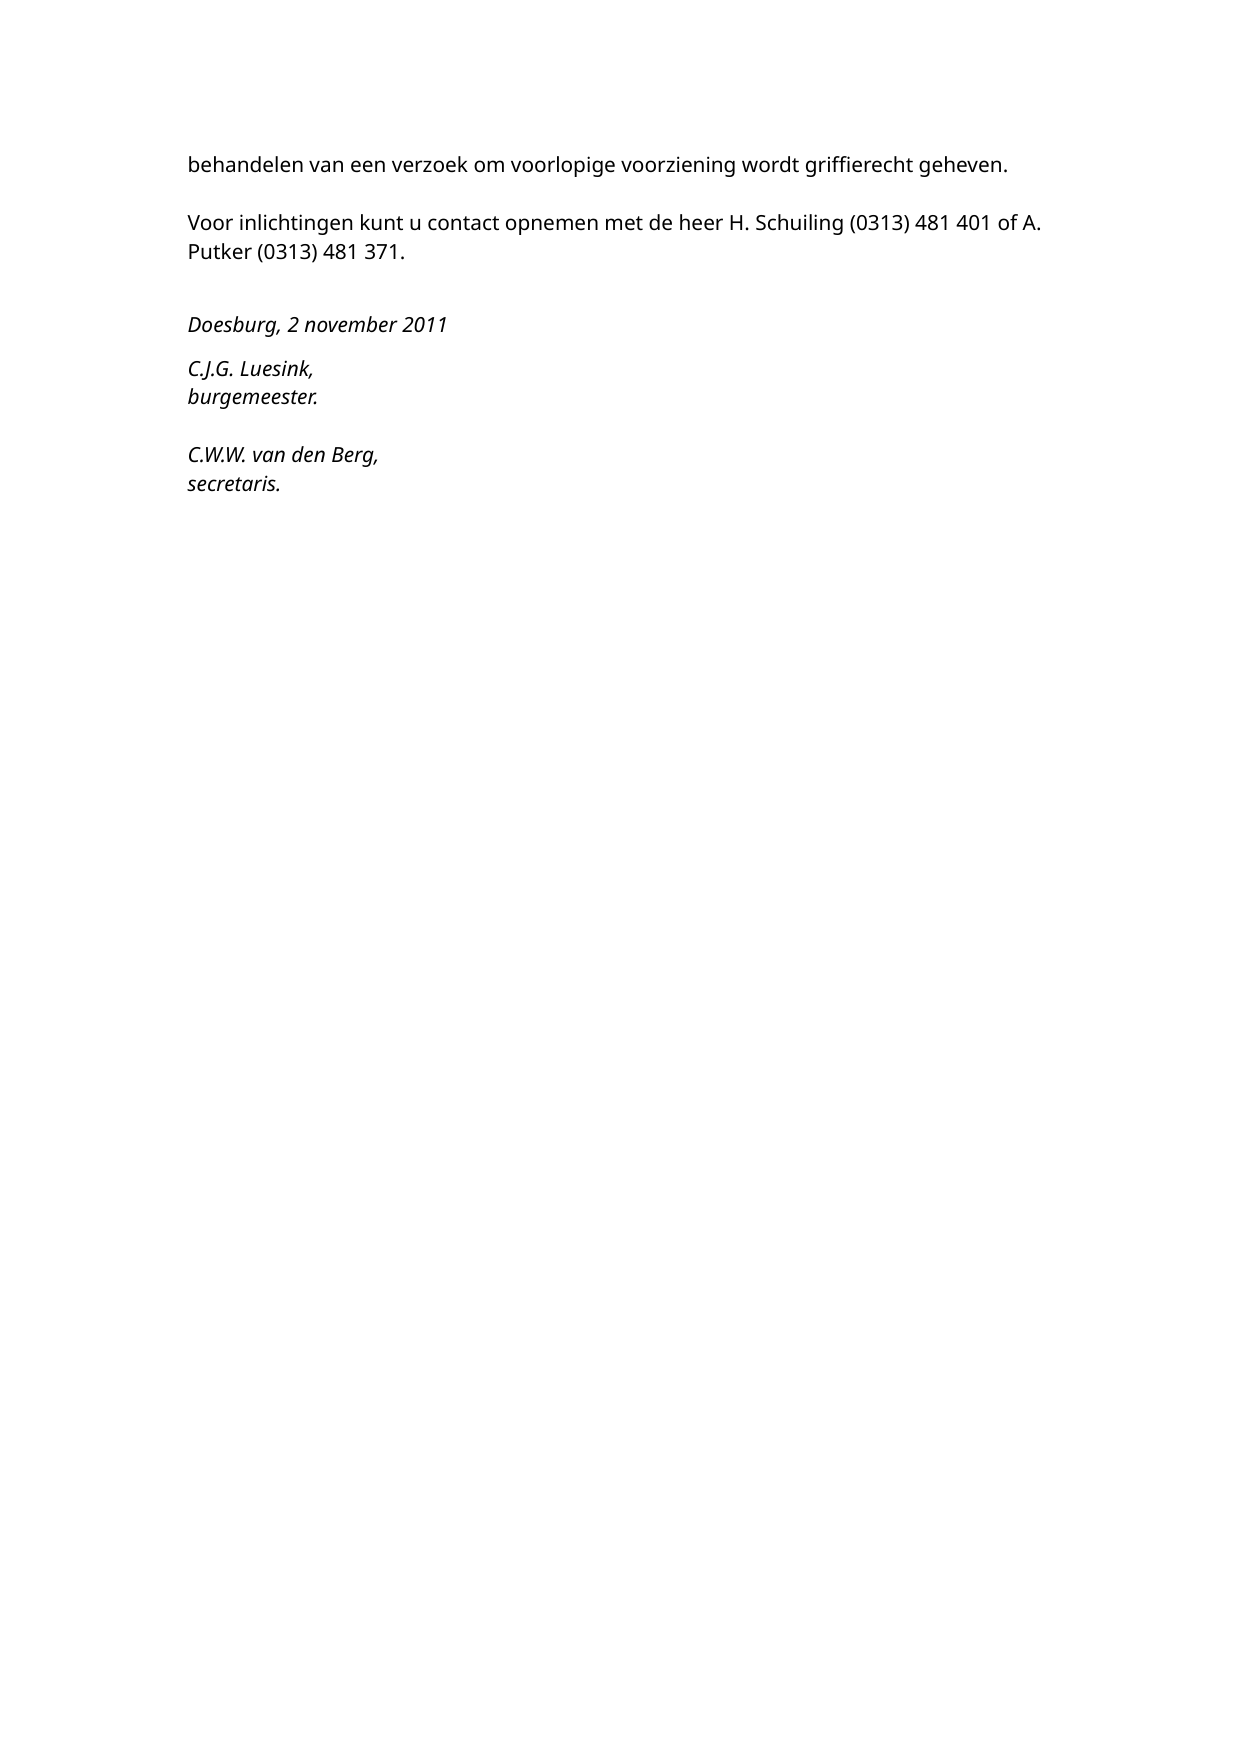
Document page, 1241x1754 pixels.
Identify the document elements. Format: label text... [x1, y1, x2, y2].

text Doesburg, 2 november 2011 [187, 310, 1053, 339]
text Voor inlichtingen kunt u contact opnemen met de heer H. Schuiling (0313) 481 401 of A. Putker (0313) 481 371. [187, 208, 1053, 265]
text behandelen van een verzoek om voorlopige voorziening wordt griffierecht geheven. [187, 150, 1053, 178]
text C.J.G. Luesink, [187, 354, 1053, 382]
text secretaris. [187, 469, 1053, 497]
text C.W.W. van den Berg, [187, 441, 1053, 469]
text burgemeester. [187, 382, 1053, 411]
